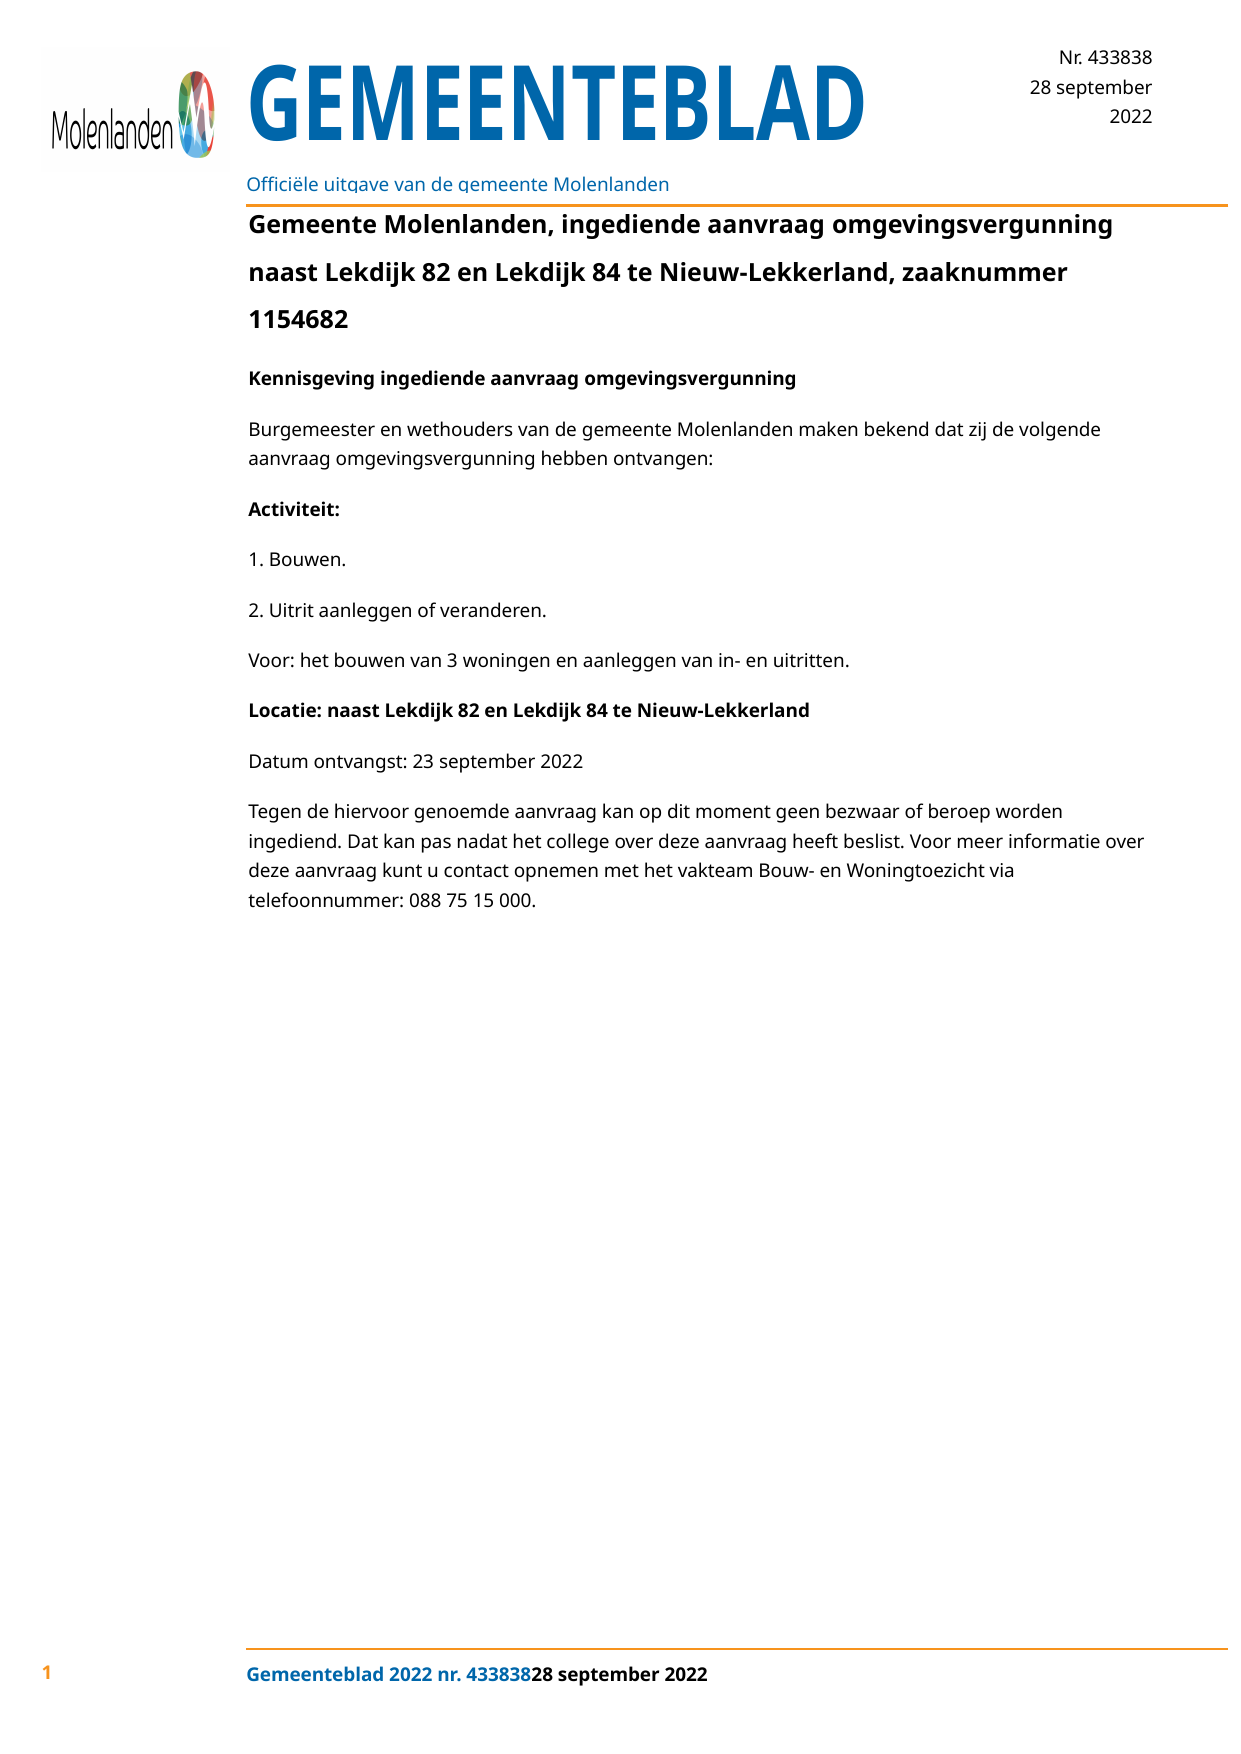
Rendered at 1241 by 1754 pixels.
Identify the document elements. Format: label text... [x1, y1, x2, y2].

text Datum ontvangst: 23 september 2022 [248, 748, 1152, 774]
text Tegen de hiervoor genoemde aanvraag kan op dit moment geen bezwaar of beroep worden ingediend. Dat kan pas nadat het college over deze aanvraag heeft beslist. Voor meer informatie over deze aanvraag kunt u contact opnemen met het vakteam Bouw- en Woningtoezicht via telefoonnummer: 088 75 15 000. [248, 798, 1152, 913]
text 1. Bouwen. [248, 546, 1152, 572]
text Activiteit: [248, 496, 1152, 522]
picture [41, 47, 231, 172]
text Voor: het bouwen van 3 woningen en aanleggen van in- en uitritten. [248, 647, 1152, 673]
text Gemeente Molenlanden, ingediende aanvraag omgevingsvergunning naast Lekdijk 82 en Lekdijk 84 te Nieuw-Lekkerland, zaaknummer 1154682 [248, 207, 1152, 336]
text Burgemeester en wethouders van de gemeente Molenlanden maken bekend dat zij de volgende aanvraag omgevingsvergunning hebben ontvangen: [248, 416, 1152, 471]
text Kennisgeving ingediende aanvraag omgevingsvergunning [248, 366, 1152, 391]
text Locatie: naast Lekdijk 82 en Lekdijk 84 te Nieuw-Lekkerland [248, 698, 1152, 723]
text 2. Uitrit aanleggen of veranderen. [248, 597, 1152, 622]
